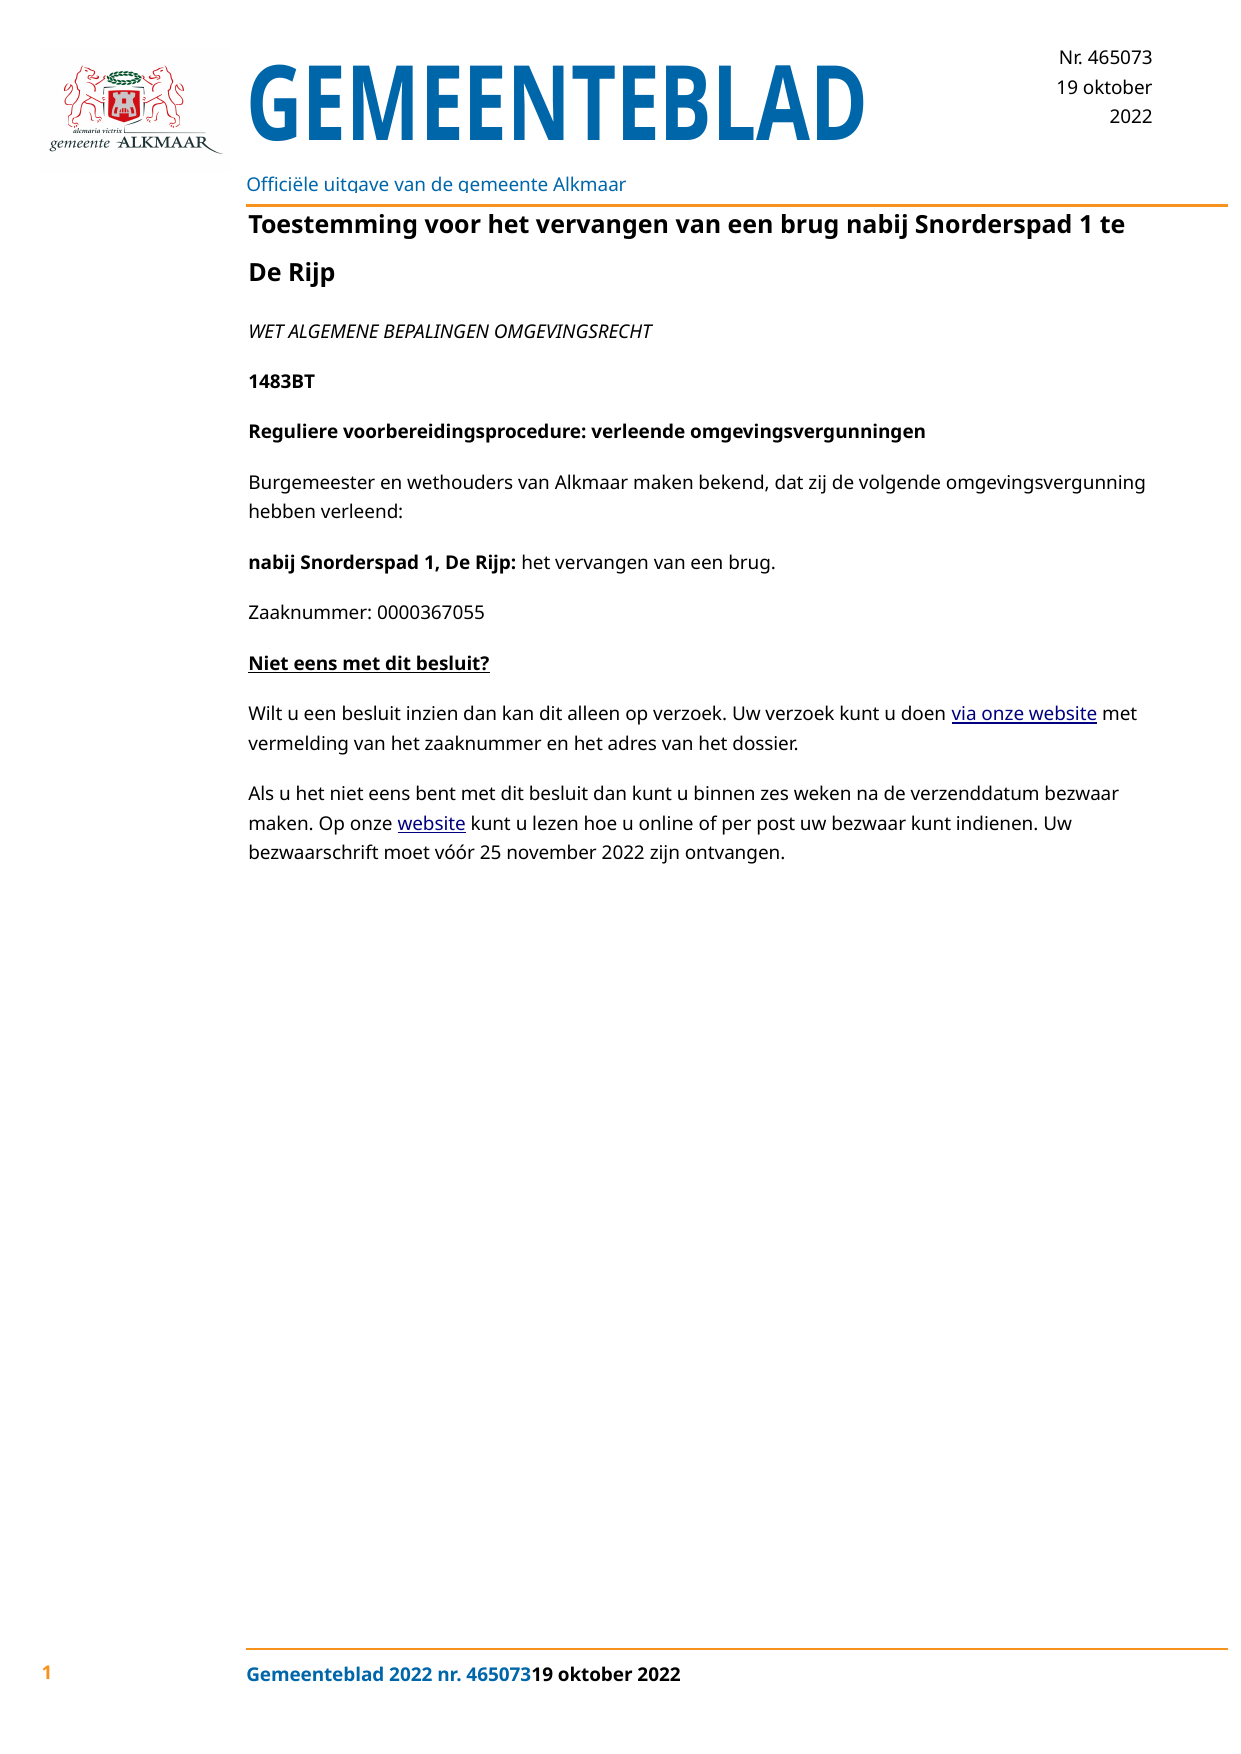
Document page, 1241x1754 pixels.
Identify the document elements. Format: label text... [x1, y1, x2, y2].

text Zaaknummer: 0000367055 [248, 599, 1152, 625]
text Reguliere voorbereidingsprocedure: verleende omgevingsvergunningen [248, 419, 1152, 444]
text nabij Snorderspad 1, De Rijp: het vervangen van een brug. [248, 549, 1152, 575]
text 1483BT [248, 368, 1152, 394]
text WET ALGEMENE BEPALINGEN OMGEVINGSRECHT [248, 318, 1152, 344]
picture [41, 47, 231, 172]
text Niet eens met dit besluit? [248, 650, 1152, 676]
text Wilt u een besluit inzien dan kan dit alleen op verzoek. Uw verzoek kunt u doen via onze website met vermelding van het zaaknummer en het adres van het dossier. [248, 700, 1152, 756]
text Toestemming voor het vervangen van een brug nabij Snorderspad 1 te De Rijp [248, 207, 1152, 288]
text Burgemeester en wethouders van Alkmaar maken bekend, dat zij de volgende omgevingsvergunning hebben verleend: [248, 469, 1152, 524]
text Als u het niet eens bent met dit besluit dan kunt u binnen zes weken na de verzenddatum bezwaar maken. Op onze website kunt u lezen hoe u online of per post uw bezwaar kunt indienen. Uw bezwaarschrift moet vóór 25 november 2022 zijn ontvangen. [248, 780, 1152, 865]
